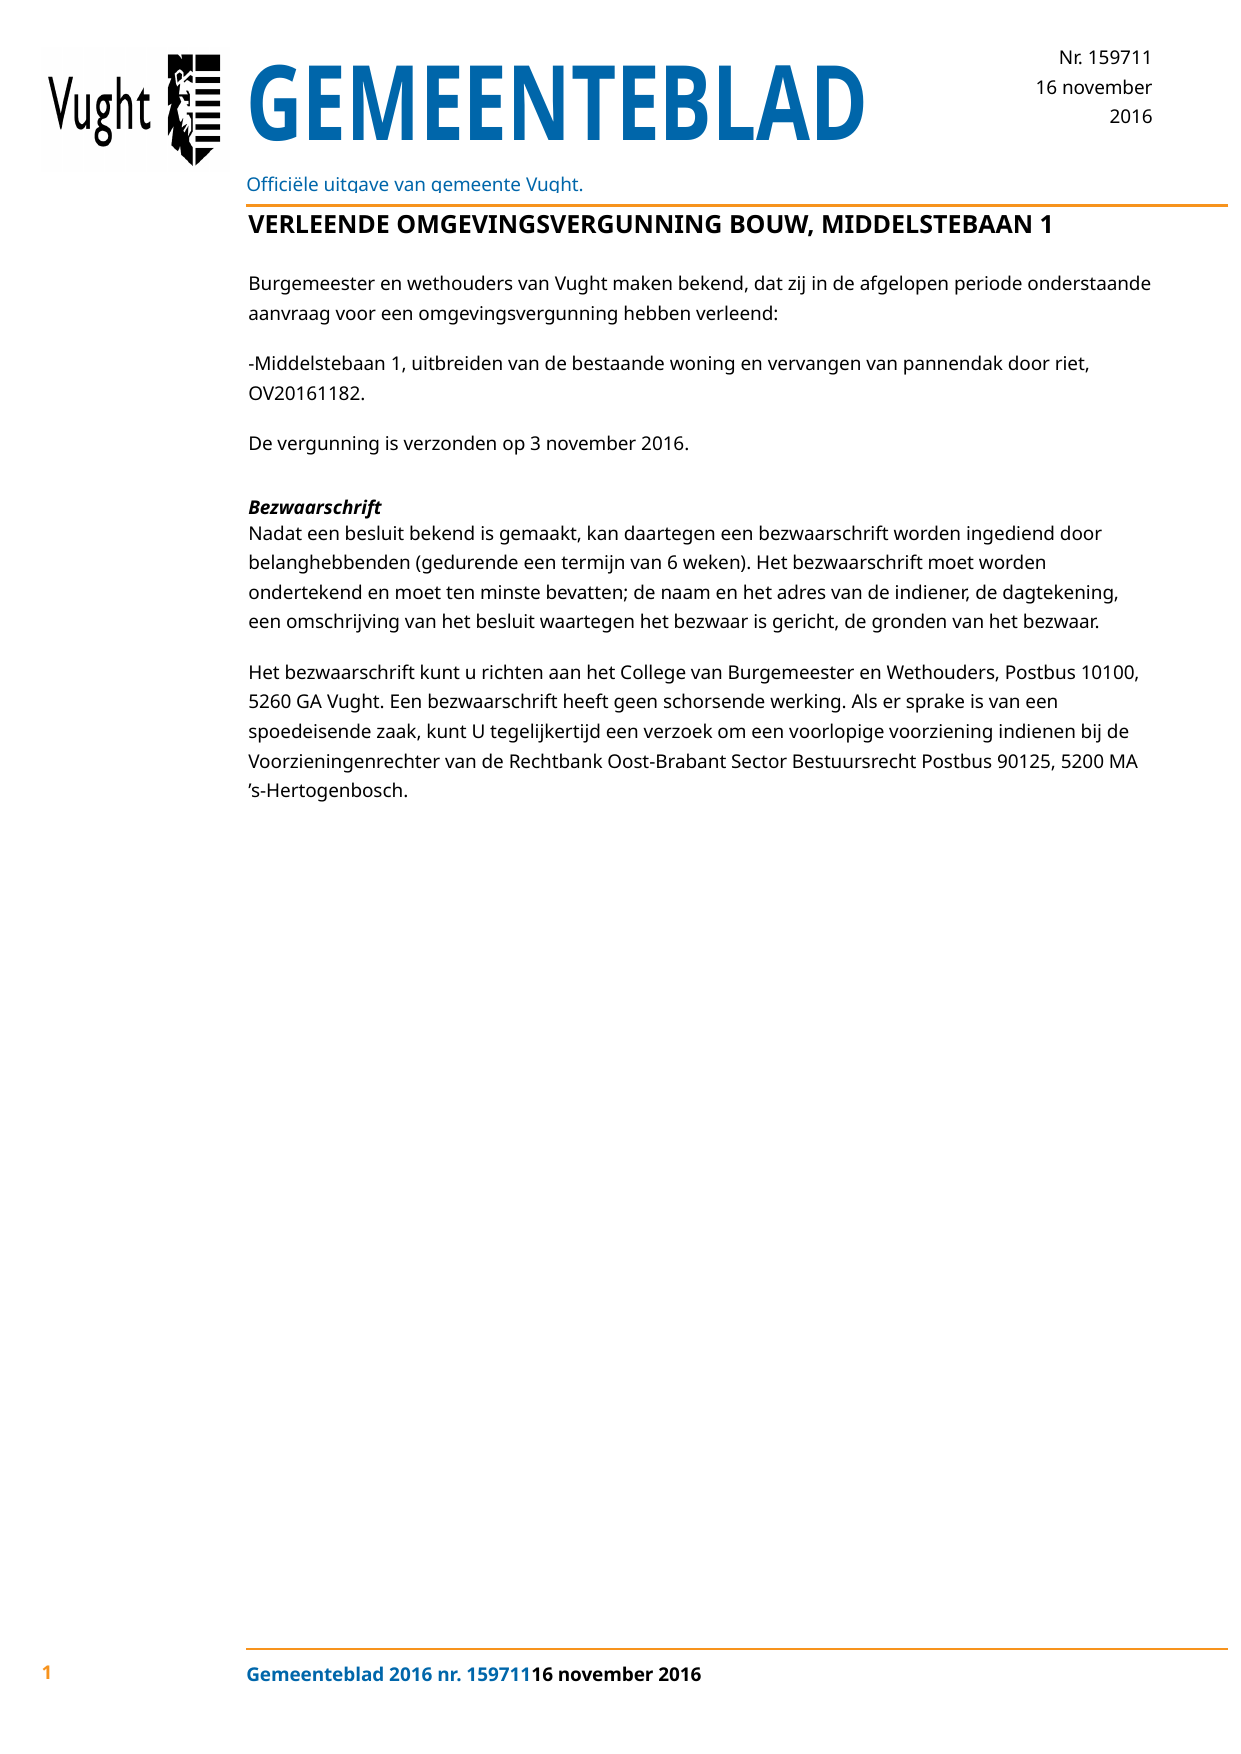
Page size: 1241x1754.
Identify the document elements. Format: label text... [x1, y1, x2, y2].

text -Middelstebaan 1, uitbreiden van de bestaande woning en vervangen van pannendak door riet, OV20161182. [248, 350, 1152, 406]
text Burgemeester en wethouders van Vught maken bekend, dat zij in de afgelopen periode onderstaande aanvraag voor een omgevingsvergunning hebben verleend: [248, 270, 1152, 326]
text VERLEENDE OMGEVINGSVERGUNNING BOUW, MIDDELSTEBAAN 1 [248, 207, 1152, 241]
text Bezwaarschrift [248, 494, 1152, 520]
text De vergunning is verzonden op 3 november 2016. [248, 430, 1152, 456]
picture [41, 47, 231, 172]
text Het bezwaarschrift kunt u richten aan het College van Burgemeester en Wethouders, Postbus 10100, 5260 GA Vught. Een bezwaarschrift heeft geen schorsende werking. Als er sprake is van een spoedeisende zaak, kunt U tegelijkertijd een verzoek om een voorlopige voorziening indienen bij de Voorzieningenrechter van de Rechtbank Oost-Brabant Sector Bestuursrecht Postbus 90125, 5200 MA ’s-Hertogenbosch. [248, 659, 1152, 803]
text Nadat een besluit bekend is gemaakt, kan daartegen een bezwaarschrift worden ingediend door belanghebbenden (gedurende een termijn van 6 weken). Het bezwaarschrift moet worden ondertekend en moet ten minste bevatten; de naam en het adres van de indiener, de dagtekening, een omschrijving van het besluit waartegen het bezwaar is gericht, de gronden van het bezwaar. [248, 520, 1152, 634]
